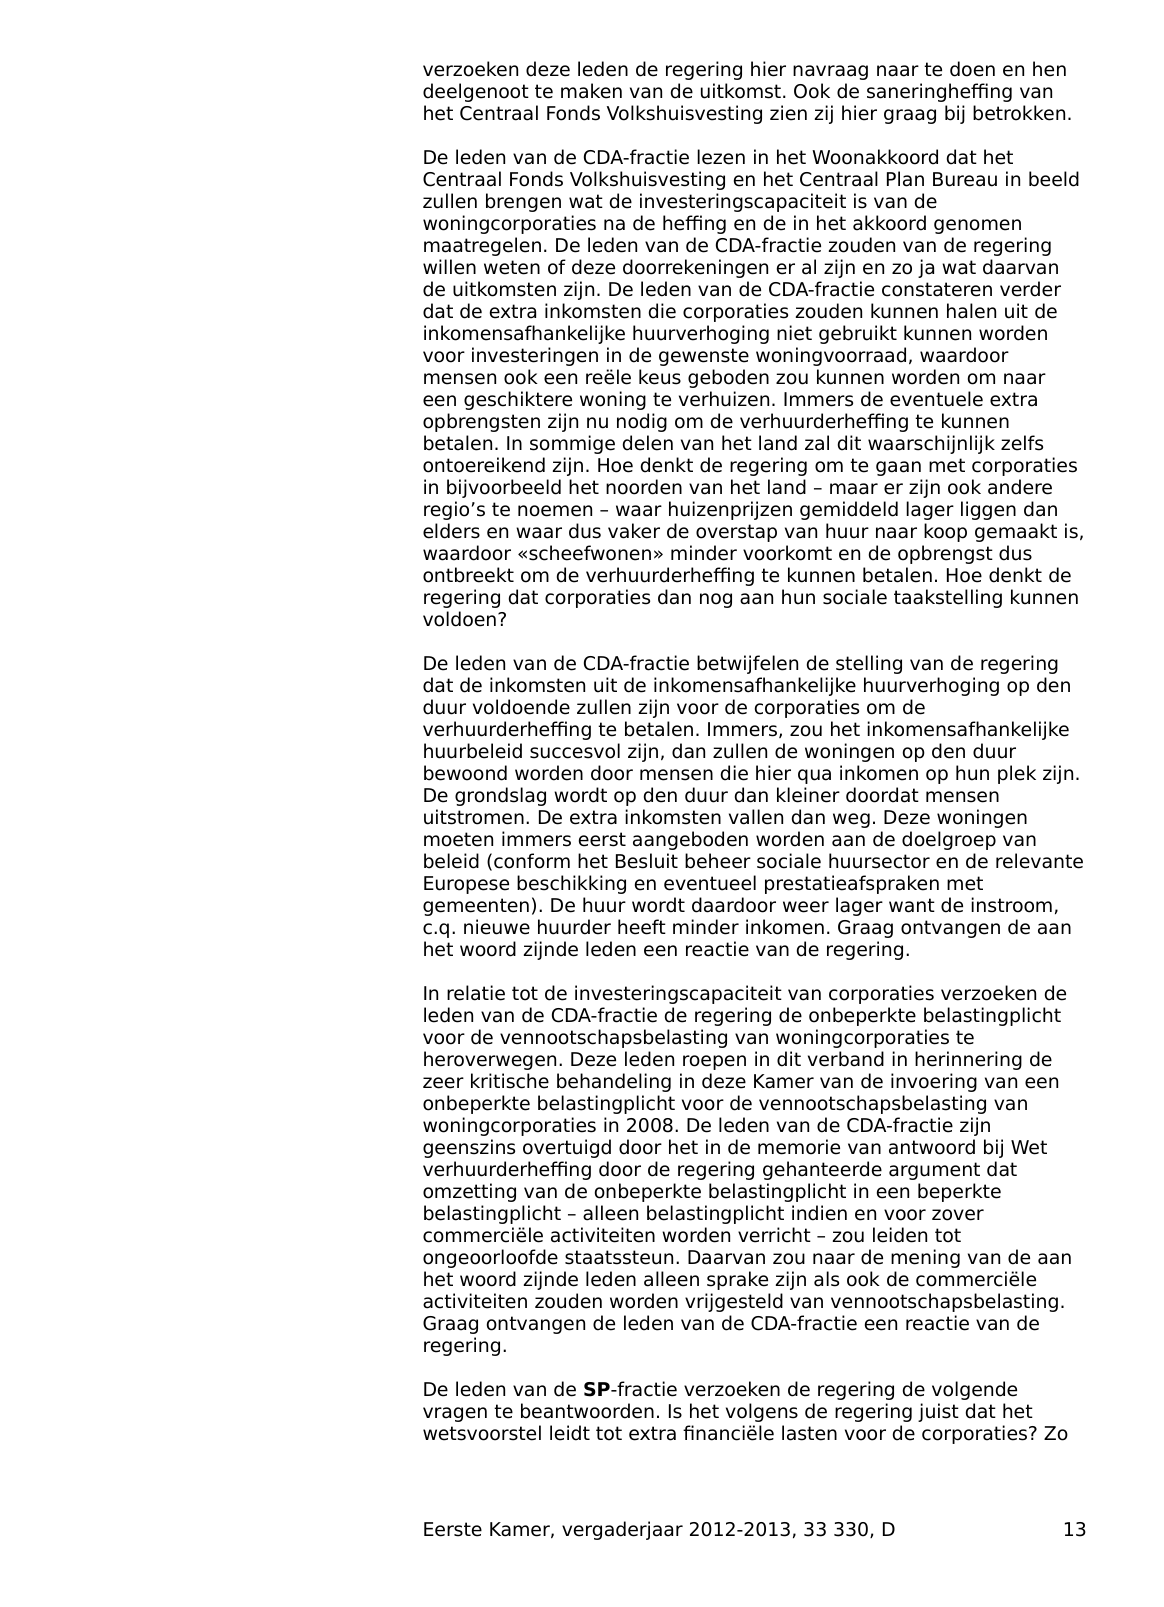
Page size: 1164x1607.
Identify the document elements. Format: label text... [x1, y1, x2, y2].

text De leden van de CDA-fractie betwijfelen de stelling van de regering dat de inkomsten uit de inkomensafhankelijke huurverhoging op den duur voldoende zullen zijn voor de corporaties om de verhuurderheffing te betalen. Immers, zou het inkomensafhankelijke huurbeleid succesvol zijn, dan zullen de woningen op den duur bewoond worden door mensen die hier qua inkomen op hun plek zijn. De grondslag wordt op den duur dan kleiner doordat mensen uitstromen. De extra inkomsten vallen dan weg. Deze woningen moeten immers eerst aangeboden worden aan de doelgroep van beleid (conform het Besluit beheer sociale huursector en de relevante Europese beschikking en eventueel prestatieafspraken met gemeenten). De huur wordt daardoor weer lager want de instroom, c.q. nieuwe huurder heeft minder inkomen. Graag ontvangen de aan het woord zijnde leden een reactie van de regering. [422, 653, 1087, 961]
text De leden van de CDA-fractie lezen in het Woonakkoord dat het Centraal Fonds Volkshuisvesting en het Centraal Plan Bureau in beeld zullen brengen wat de investeringscapaciteit is van de woningcorporaties na de heffing en de in het akkoord genomen maatregelen. De leden van de CDA-fractie zouden van de regering willen weten of deze doorrekeningen er al zijn en zo ja wat daarvan de uitkomsten zijn. De leden van de CDA-fractie constateren verder dat de extra inkomsten die corporaties zouden kunnen halen uit de inkomensafhankelijke huurverhoging niet gebruikt kunnen worden voor investeringen in de gewenste woningvoorraad, waardoor mensen ook een reële keus geboden zou kunnen worden om naar een geschiktere woning te verhuizen. Immers de eventuele extra opbrengsten zijn nu nodig om de verhuurderheffing te kunnen betalen. In sommige delen van het land zal dit waarschijnlijk zelfs ontoereikend zijn. Hoe denkt de regering om te gaan met corporaties in bijvoorbeeld het noorden van het land – maar er zijn ook andere regio’s te noemen – waar huizenprijzen gemiddeld lager liggen dan elders en waar dus vaker de overstap van huur naar koop gemaakt is, waardoor «scheefwonen» minder voorkomt en de opbrengst dus ontbreekt om de verhuurderheffing te kunnen betalen. Hoe denkt de regering dat corporaties dan nog aan hun sociale taakstelling kunnen voldoen? [422, 147, 1087, 631]
text De leden van de SP-fractie verzoeken de regering de volgende vragen te beantwoorden. Is het volgens de regering juist dat het wetsvoorstel leidt tot extra financiële lasten voor de corporaties? Zo [422, 1379, 1087, 1444]
text verzoeken deze leden de regering hier navraag naar te doen en hen deelgenoot te maken van de uitkomst. Ook de saneringheffing van het Centraal Fonds Volkshuisvesting zien zij hier graag bij betrokken. [422, 59, 1087, 125]
text In relatie tot de investeringscapaciteit van corporaties verzoeken de leden van de CDA-fractie de regering de onbeperkte belastingplicht voor de vennootschapsbelasting van woningcorporaties te heroverwegen. Deze leden roepen in dit verband in herinnering de zeer kritische behandeling in deze Kamer van de invoering van een onbeperkte belastingplicht voor de vennootschapsbelasting van woningcorporaties in 2008. De leden van de CDA-fractie zijn geenszins overtuigd door het in de memorie van antwoord bij Wet verhuurderheffing door de regering gehanteerde argument dat omzetting van de onbeperkte belastingplicht in een beperkte belastingplicht – alleen belastingplicht indien en voor zover commerciële activiteiten worden verricht – zou leiden tot ongeoorloofde staatssteun. Daarvan zou naar de mening van de aan het woord zijnde leden alleen sprake zijn als ook de commerciële activiteiten zouden worden vrijgesteld van vennootschapsbelasting. Graag ontvangen de leden van de CDA-fractie een reactie van de regering. [422, 983, 1087, 1356]
